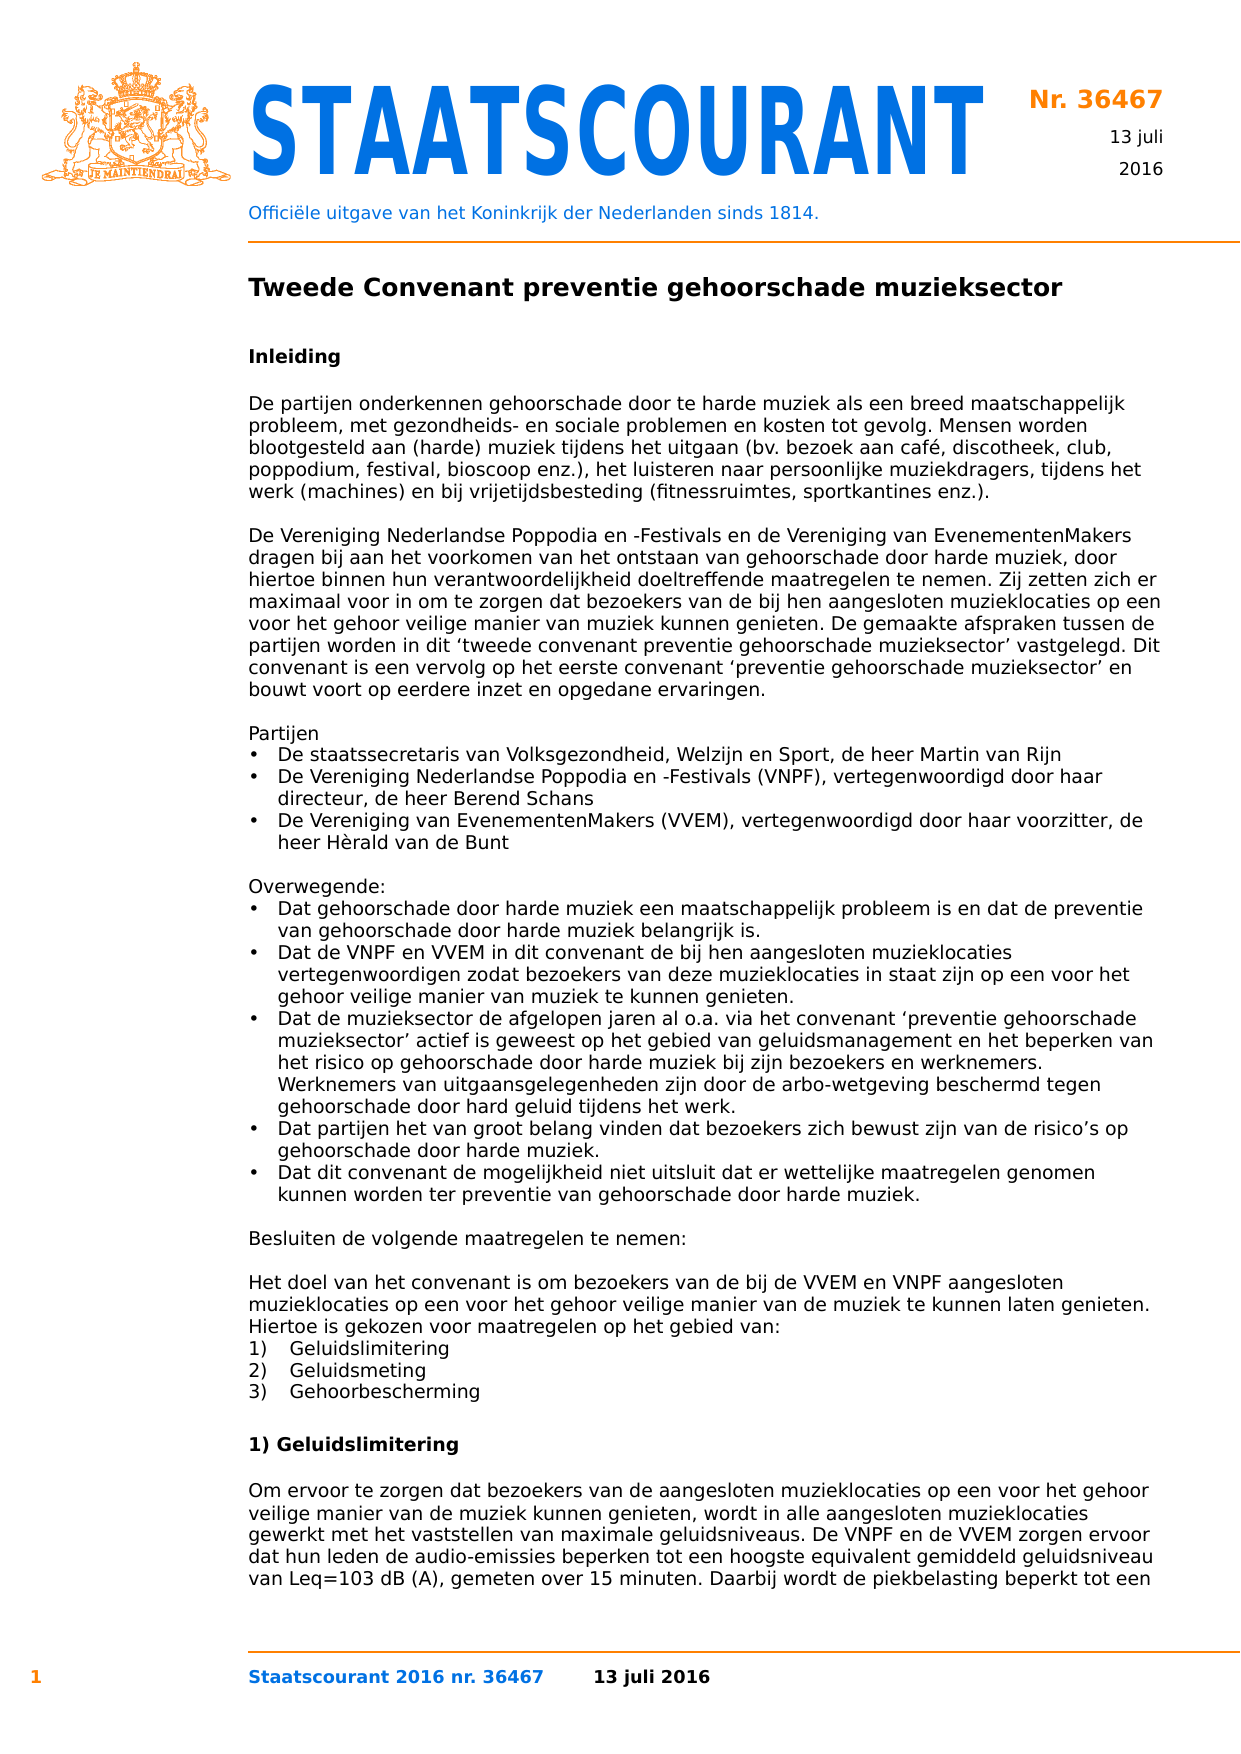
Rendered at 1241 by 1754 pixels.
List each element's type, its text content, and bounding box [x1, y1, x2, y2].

text 2) Geluidsmeting [248, 1359, 1163, 1381]
text Overwegende: [248, 876, 1163, 898]
text Om ervoor te zorgen dat bezoekers van de aangesloten muzieklocaties op een voor het gehoor veilige manier van de muziek kunnen genieten, wordt in alle aangesloten muzieklocaties gewerkt met het vaststellen van maximale geluidsniveaus. De VNPF en de VVEM zorgen ervoor dat hun leden de audio-emissies beperken tot een hoogste equivalent gemiddeld geluidsniveau van Leq=103 dB (A), gemeten over 15 minuten. Daarbij wordt de piekbelasting beperkt tot een [248, 1480, 1163, 1590]
table_cell Officiële uitgave van het Koninkrijk der Nederlanden sinds 1814. [248, 203, 1240, 241]
table_cell 13 juli [998, 121, 1240, 153]
text • Dat dit convenant de mogelijkheid niet uitsluit dat er wettelijke maatregelen genomen kunnen worden ter preventie van gehoorschade door harde muziek. [248, 1162, 1163, 1206]
text 3) Gehoorbescherming [248, 1381, 1163, 1403]
subtitle 1) Geluidslimitering [248, 1433, 1163, 1455]
text Besluiten de volgende maatregelen te nemen: [248, 1228, 1163, 1250]
text 1) Geluidslimitering [248, 1337, 1163, 1359]
text • De Vereniging Nederlandse Poppodia en -Festivals (VNPF), vertegenwoordigd door haar directeur, de heer Berend Schans [248, 766, 1163, 810]
table_header [25, 62, 248, 241]
text • De staatssecretaris van Volksgezondheid, Welzijn en Sport, de heer Martin van Rijn [248, 744, 1163, 766]
text De Vereniging Nederlandse Poppodia en -Festivals en de Vereniging van EvenementenMakers dragen bij aan het voorkomen van het ontstaan van gehoorschade door harde muziek, door hiertoe binnen hun verantwoordelijkheid doeltreffende maatregelen te nemen. Zij zetten zich er maximaal voor in om te zorgen dat bezoekers van de bij hen aangesloten muzieklocaties op een voor het gehoor veilige manier van muziek kunnen genieten. De gemaakte afspraken tussen de partijen worden in dit ‘tweede convenant preventie gehoorschade muzieksector’ vastgelegd. Dit convenant is een vervolg op het eerste convenant ‘preventie gehoorschade muzieksector’ en bouwt voort op eerdere inzet en opgedane ervaringen. [248, 525, 1163, 701]
subtitle Inleiding [248, 346, 1163, 368]
table_cell 2016 [998, 153, 1240, 203]
table_header Nr. 36467 [998, 62, 1240, 121]
subtitle Tweede Convenant preventie gehoorschade muzieksector [248, 273, 1163, 302]
text • Dat de VNPF en VVEM in dit convenant de bij hen aangesloten muzieklocaties vertegenwoordigen zodat bezoekers van deze muzieklocaties in staat zijn op een voor het gehoor veilige manier van muziek te kunnen genieten. [248, 942, 1163, 1008]
text Partijen [248, 722, 1163, 744]
picture [41, 62, 231, 186]
table_header STAATSCOURANT [248, 62, 998, 203]
text • Dat partijen het van groot belang vinden dat bezoekers zich bewust zijn van de risico’s op gehoorschade door harde muziek. [248, 1118, 1163, 1162]
text • Dat gehoorschade door harde muziek een maatschappelijk probleem is en dat de preventie van gehoorschade door harde muziek belangrijk is. [248, 898, 1163, 942]
text De partijen onderkennen gehoorschade door te harde muziek als een breed maatschappelijk probleem, met gezondheids- en sociale problemen en kosten tot gevolg. Mensen worden blootgesteld aan (harde) muziek tijdens het uitgaan (bv. bezoek aan café, discotheek, club, poppodium, festival, bioscoop enz.), het luisteren naar persoonlijke muziekdragers, tijdens het werk (machines) en bij vrijetijdsbesteding (fitnessruimtes, sportkantines enz.). [248, 393, 1163, 503]
text Het doel van het convenant is om bezoekers van de bij de VVEM en VNPF aangesloten muzieklocaties op een voor het gehoor veilige manier van de muziek te kunnen laten genieten. Hiertoe is gekozen voor maatregelen op het gebied van: [248, 1272, 1163, 1337]
text • Dat de muzieksector de afgelopen jaren al o.a. via het convenant ‘preventie gehoorschade muzieksector’ actief is geweest op het gebied van geluidsmanagement en het beperken van het risico op gehoorschade door harde muziek bij zijn bezoekers en werknemers. Werknemers van uitgaansgelegenheden zijn door de arbo-wetgeving beschermd tegen gehoorschade door hard geluid tijdens het werk. [248, 1008, 1163, 1118]
text • De Vereniging van EvenementenMakers (VVEM), vertegenwoordigd door haar voorzitter, de heer Hèrald van de Bunt [248, 810, 1163, 854]
